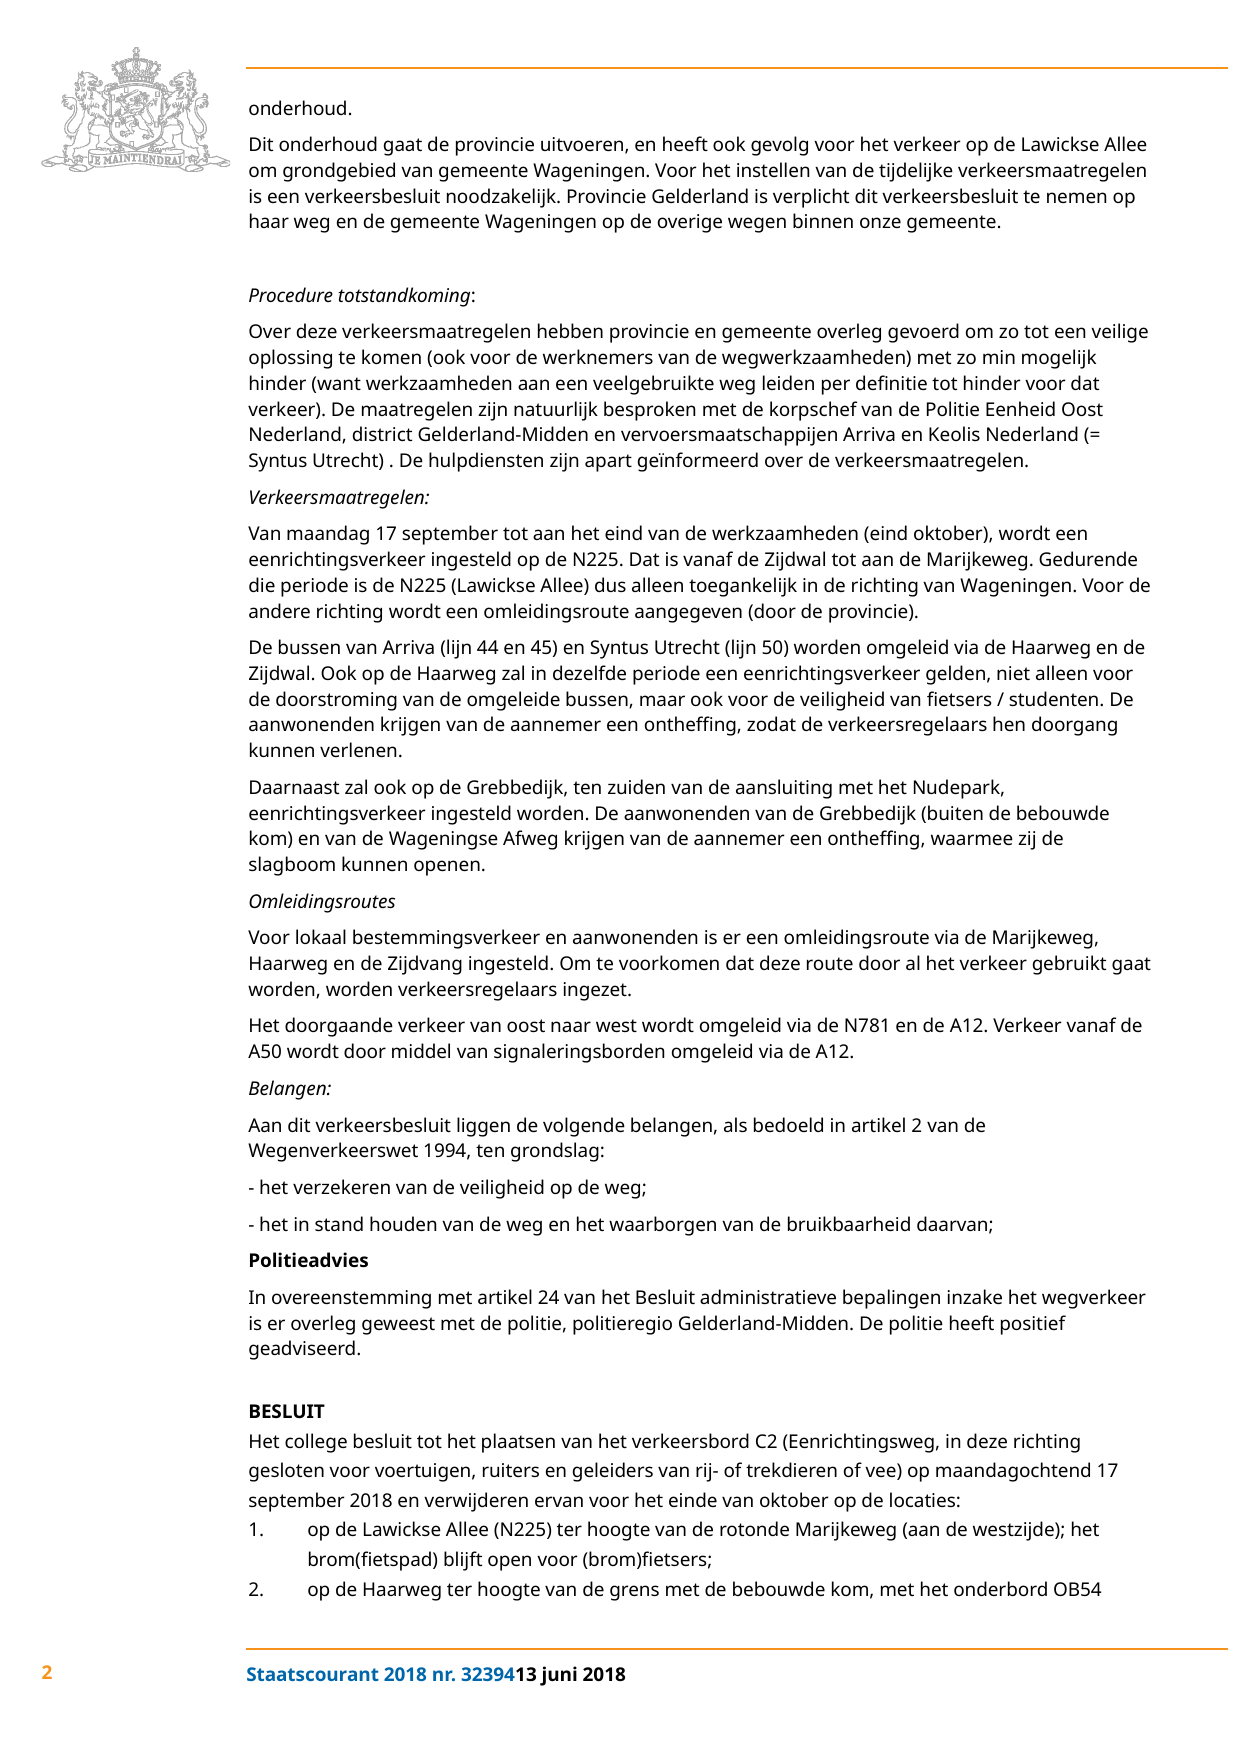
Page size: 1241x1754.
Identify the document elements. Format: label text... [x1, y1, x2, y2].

text onderhoud. [248, 95, 1152, 121]
text Politieadvies [248, 1247, 1152, 1273]
text BESLUIT [248, 1398, 1152, 1424]
text Voor lokaal bestemmingsverkeer en aanwonenden is er een omleidingsroute via de Marijkeweg, Haarweg en de Zijdvang ingesteld. Om te voorkomen dat deze route door al het verkeer gebruikt gaat worden, worden verkeersregelaars ingezet. [248, 924, 1152, 1002]
text In overeenstemming met artikel 24 van het Besluit administratieve bepalingen inzake het wegverkeer is er overleg geweest met de politie, politieregio Gelderland-Midden. De politie heeft positief geadviseerd. [248, 1284, 1152, 1361]
text - het verzekeren van de veiligheid op de weg; [248, 1174, 1152, 1200]
text Over deze verkeersmaatregelen hebben provincie en gemeente overleg gevoerd om zo tot een veilige oplossing te komen (ook voor de werknemers van de wegwerkzaamheden) met zo min mogelijk hinder (want werkzaamheden aan een veelgebruikte weg leiden per definitie tot hinder voor dat verkeer). De maatregelen zijn natuurlijk besproken met de korpschef van de Politie Eenheid Oost Nederland, district Gelderland-Midden en vervoersmaatschappijen Arriva en Keolis Nederland (= Syntus Utrecht) . De hulpdiensten zijn apart geïnformeerd over de verkeersmaatregelen. [248, 319, 1152, 473]
text Van maandag 17 september tot aan het eind van de werkzaamheden (eind oktober), wordt een eenrichtingsverkeer ingesteld op de N225. Dat is vanaf de Zijdwal tot aan de Marijkeweg. Gedurende die periode is de N225 (Lawickse Allee) dus alleen toegankelijk in de richting van Wageningen. Voor de andere richting wordt een omleidingsroute aangegeven (door de provincie). [248, 521, 1152, 623]
text De bussen van Arriva (lijn 44 en 45) en Syntus Utrecht (lijn 50) worden omgeleid via de Haarweg en de Zijdwal. Ook op de Haarweg zal in dezelfde periode een eenrichtingsverkeer gelden, niet alleen voor de doorstroming van de omgeleide bussen, maar ook voor de veiligheid van fietsers / studenten. De aanwonenden krijgen van de aannemer een ontheffing, zodat de verkeersregelaars hen doorgang kunnen verlenen. [248, 634, 1152, 763]
text Het doorgaande verkeer van oost naar west wordt omgeleid via de N781 en de A12. Verkeer vanaf de A50 wordt door middel van signaleringsborden omgeleid via de A12. [248, 1013, 1152, 1064]
text Het college besluit tot het plaatsen van het verkeersbord C2 (Eenrichtingsweg, in deze richting gesloten voor voertuigen, ruiters en geleiders van rij- of trekdieren of vee) op maandagochtend 17 september 2018 en verwijderen ervan voor het einde van oktober op de locaties: [248, 1428, 1152, 1513]
text Daarnaast zal ook op de Grebbedijk, ten zuiden van de aansluiting met het Nudepark, eenrichtingsverkeer ingesteld worden. De aanwonenden van de Grebbedijk (buiten de bebouwde kom) en van de Wageningse Afweg krijgen van de aannemer een ontheffing, waarmee zij de slagboom kunnen openen. [248, 774, 1152, 877]
list op de Lawickse Allee (N225) ter hoogte van de rotonde Marijkeweg (aan de westzijde); het brom(fietspad) blijft open voor (brom)fietsers; [248, 1517, 1152, 1572]
list op de Haarweg ter hoogte van de grens met de bebouwde kom, met het onderbord OB54 [248, 1576, 1152, 1602]
text Omleidingsroutes [248, 888, 1152, 914]
text Belangen: [248, 1075, 1152, 1101]
text - het in stand houden van de weg en het waarborgen van de bruikbaarheid daarvan; [248, 1211, 1152, 1237]
text Dit onderhoud gaat de provincie uitvoeren, en heeft ook gevolg voor het verkeer op de Lawickse Allee om grondgebied van gemeente Wageningen. Voor het instellen van de tijdelijke verkeersmaatregelen is een verkeersbesluit noodzakelijk. Provincie Gelderland is verplicht dit verkeersbesluit te nemen op haar weg en de gemeente Wageningen op de overige wegen binnen onze gemeente. [248, 131, 1152, 234]
picture [41, 47, 231, 172]
text Verkeersmaatregelen: [248, 484, 1152, 510]
text Procedure totstandkoming: [248, 282, 1152, 308]
text Aan dit verkeersbesluit liggen de volgende belangen, als bedoeld in artikel 2 van de Wegenverkeerswet 1994, ten grondslag: [248, 1112, 1152, 1163]
